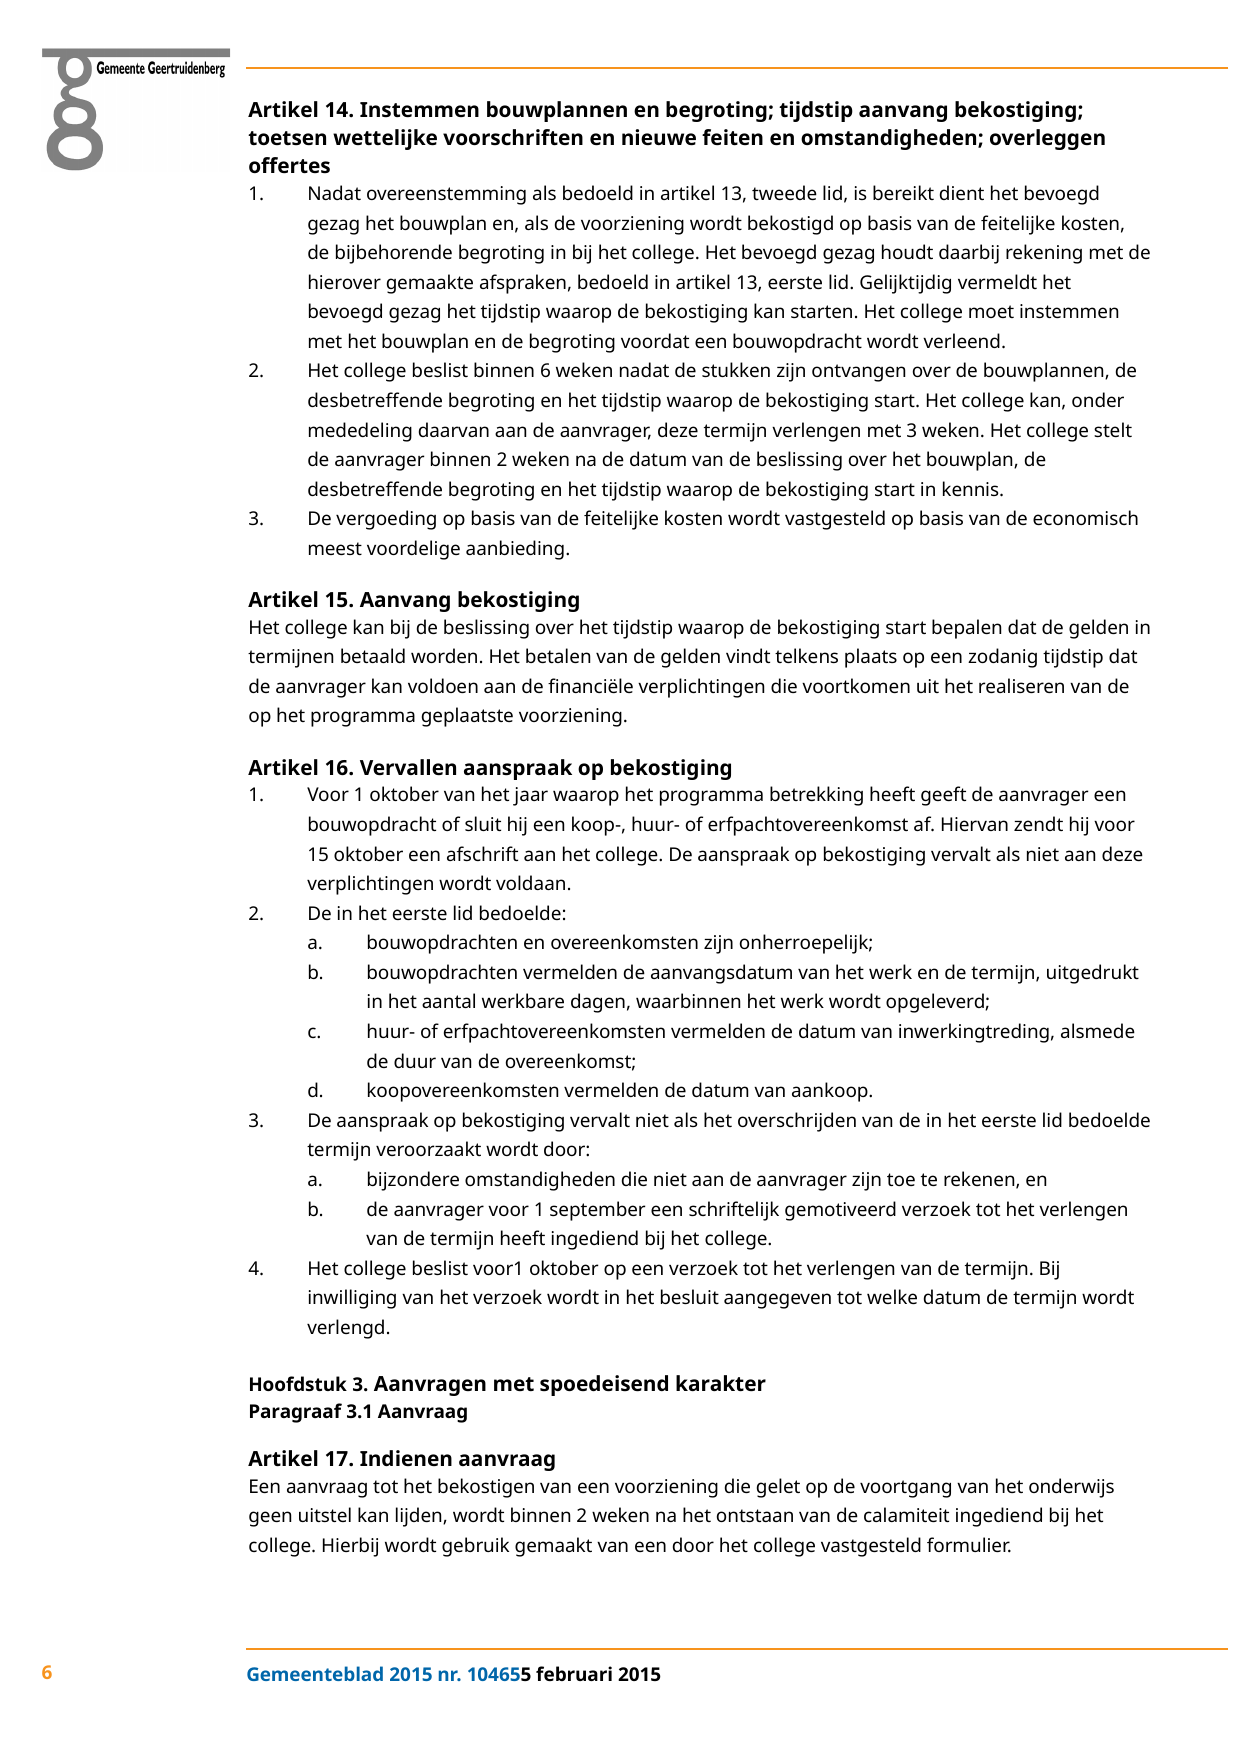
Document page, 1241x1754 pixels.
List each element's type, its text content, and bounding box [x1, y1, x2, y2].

text Artikel 17. Indienen aanvraag [248, 1444, 1152, 1473]
list De vergoeding op basis van de feitelijke kosten wordt vastgesteld op basis van de economisch meest voordelige aanbieding. [248, 506, 1152, 561]
list koopovereenkomsten vermelden de datum van aankoop. [307, 1077, 1152, 1103]
list huur- of erfpachtovereenkomsten vermelden de datum van inwerkingtreding, alsmede de duur van de overeenkomst; [307, 1018, 1152, 1073]
list Het college beslist binnen 6 weken nadat de stukken zijn ontvangen over de bouwplannen, de desbetreffende begroting en het tijdstip waarop de bekostiging start. Het college kan, onder mededeling daarvan aan de aanvrager, deze termijn verlengen met 3 weken. Het college stelt de aanvrager binnen 2 weken na de datum van de beslissing over het bouwplan, de desbetreffende begroting en het tijdstip waarop de bekostiging start in kennis. [248, 358, 1152, 502]
list de aanvrager voor 1 september een schriftelijk gemotiveerd verzoek tot het verlengen van de termijn heeft ingediend bij het college. [307, 1196, 1152, 1251]
text Artikel 16. Vervallen aanspraak op bekostiging [248, 753, 1152, 782]
list Het college beslist voor1 oktober op een verzoek tot het verlengen van de termijn. Bij inwilliging van het verzoek wordt in het besluit aangegeven tot welke datum de termijn wordt verlengd. [248, 1255, 1152, 1340]
picture [41, 47, 231, 172]
list bijzondere omstandigheden die niet aan de aanvrager zijn toe te rekenen, en [307, 1166, 1152, 1192]
list De in het eerste lid bedoelde: [248, 900, 1152, 926]
text Paragraaf 3.1 Aanvraag [248, 1398, 1152, 1423]
text Hoofdstuk 3. Aanvragen met spoedeisend karakter [248, 1369, 1152, 1398]
list Nadat overeenstemming als bedoeld in artikel 13, tweede lid, is bereikt dient het bevoegd gezag het bouwplan en, als de voorziening wordt bekostigd op basis van de feitelijke kosten, de bijbehorende begroting in bij het college. Het bevoegd gezag houdt daarbij rekening met de hierover gemaakte afspraken, bedoeld in artikel 13, eerste lid. Gelijktijdig vermeldt het bevoegd gezag het tijdstip waarop de bekostiging kan starten. Het college moet instemmen met het bouwplan en de begroting voordat een bouwopdracht wordt verleend. [248, 180, 1152, 354]
list Voor 1 oktober van het jaar waarop het programma betrekking heeft geeft de aanvrager een bouwopdracht of sluit hij een koop-, huur- of erfpachtovereenkomst af. Hiervan zendt hij voor 15 oktober een afschrift aan het college. De aanspraak op bekostiging vervalt als niet aan deze verplichtingen wordt voldaan. [248, 782, 1152, 896]
text Een aanvraag tot het bekostigen van een voorziening die gelet op de voortgang van het onderwijs geen uitstel kan lijden, wordt binnen 2 weken na het ontstaan van de calamiteit ingediend bij het college. Hierbij wordt gebruik gemaakt van een door het college vastgesteld formulier. [248, 1473, 1152, 1558]
text Artikel 14. Instemmen bouwplannen en begroting; tijdstip aanvang bekostiging; toetsen wettelijke voorschriften en nieuwe feiten en omstandigheden; overleggen offertes [248, 95, 1152, 180]
list bouwopdrachten vermelden de aanvangsdatum van het werk en de termijn, uitgedrukt in het aantal werkbare dagen, waarbinnen het werk wordt opgeleverd; [307, 959, 1152, 1014]
text Artikel 15. Aanvang bekostiging [248, 586, 1152, 614]
list De aanspraak op bekostiging vervalt niet als het overschrijden van de in het eerste lid bedoelde termijn veroorzaakt wordt door: [248, 1107, 1152, 1162]
text Het college kan bij de beslissing over het tijdstip waarop de bekostiging start bepalen dat de gelden in termijnen betaald worden. Het betalen van de gelden vindt telkens plaats op een zodanig tijdstip dat de aanvrager kan voldoen aan de financiële verplichtingen die voortkomen uit het realiseren van de op het programma geplaatste voorziening. [248, 614, 1152, 728]
list bouwopdrachten en overeenkomsten zijn onherroepelijk; [307, 929, 1152, 955]
